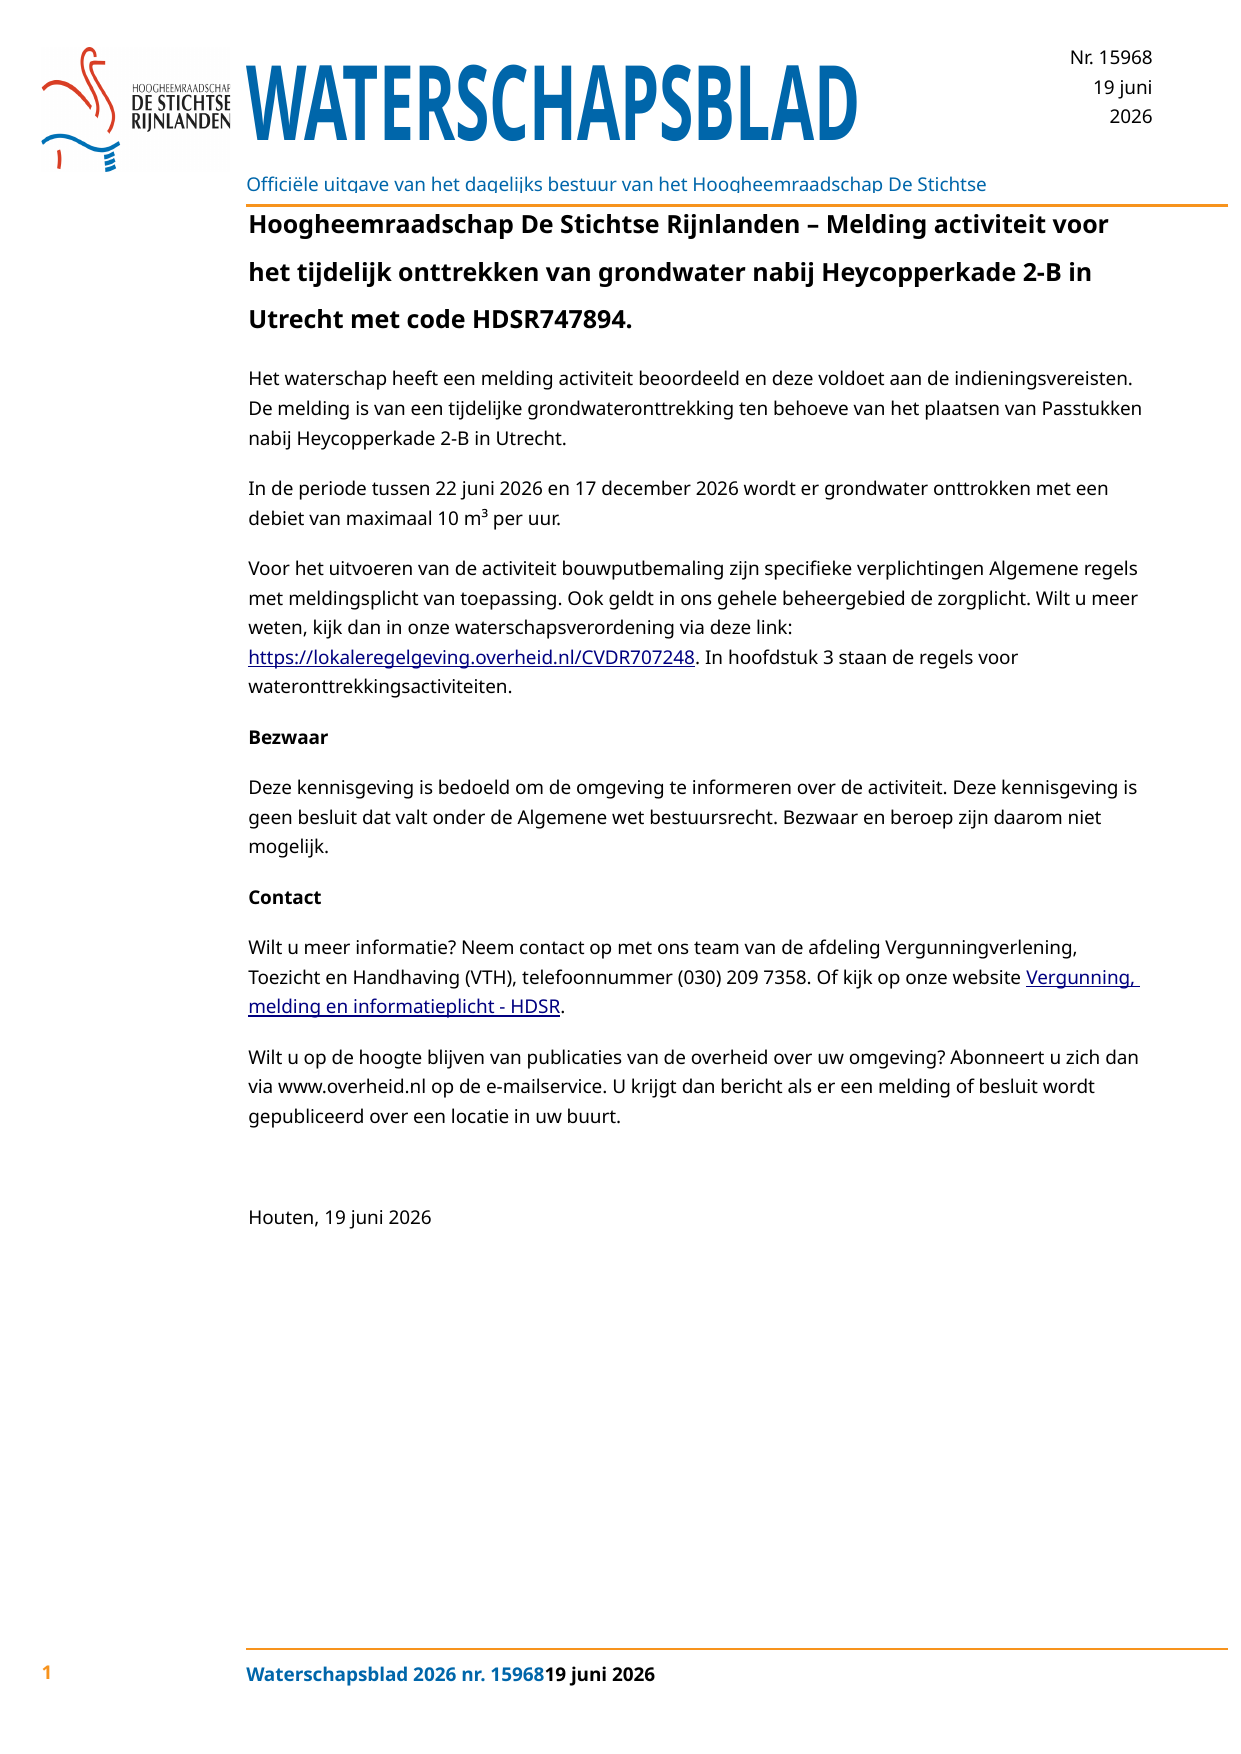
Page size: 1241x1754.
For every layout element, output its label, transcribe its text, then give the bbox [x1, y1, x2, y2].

text Bezwaar [248, 724, 1152, 749]
text In de periode tussen 22 juni 2026 en 17 december 2026 wordt er grondwater onttrokken met een debiet van maximaal 10 m³ per uur. [248, 475, 1152, 530]
text Contact [248, 884, 1152, 909]
text Hoogheemraadschap De Stichtse Rijnlanden – Melding activiteit voor het tijdelijk onttrekken van grondwater nabij Heycopperkade 2-B in Utrecht met code HDSR747894. [248, 207, 1152, 336]
text Deze kennisgeving is bedoeld om de omgeving te informeren over de activiteit. Deze kennisgeving is geen besluit dat valt onder de Algemene wet bestuursrecht. Bezwaar en beroep zijn daarom niet mogelijk. [248, 774, 1152, 859]
text Het waterschap heeft een melding activiteit beoordeeld en deze voldoet aan de indieningsvereisten. De melding is van een tijdelijke grondwateronttrekking ten behoeve van het plaatsen van Passtukken nabij Heycopperkade 2-B in Utrecht. [248, 366, 1152, 450]
text Wilt u meer informatie? Neem contact op met ons team van de afdeling Vergunningverlening, Toezicht en Handhaving (VTH), telefoonnummer (030) 209 7358. Of kijk op onze website Vergunning, melding en informatieplicht - HDSR. [248, 934, 1152, 1019]
picture [41, 47, 231, 172]
text Houten, 19 juni 2026 [248, 1204, 1152, 1229]
text Wilt u op de hoogte blijven van publicaties van de overheid over uw omgeving? Abonneert u zich dan via www.overheid.nl op de e-mailservice. U krijgt dan bericht als er een melding of besluit wordt gepubliceerd over een locatie in uw buurt. [248, 1044, 1152, 1129]
text Voor het uitvoeren van de activiteit bouwputbemaling zijn specifieke verplichtingen Algemene regels met meldingsplicht van toepassing. Ook geldt in ons gehele beheergebied de zorgplicht. Wilt u meer weten, kijk dan in onze waterschapsverordening via deze link: https://lokaleregelgeving.overheid.nl/CVDR707248. In hoofdstuk 3 staan de regels voor wateronttrekkingsactiviteiten. [248, 555, 1152, 699]
